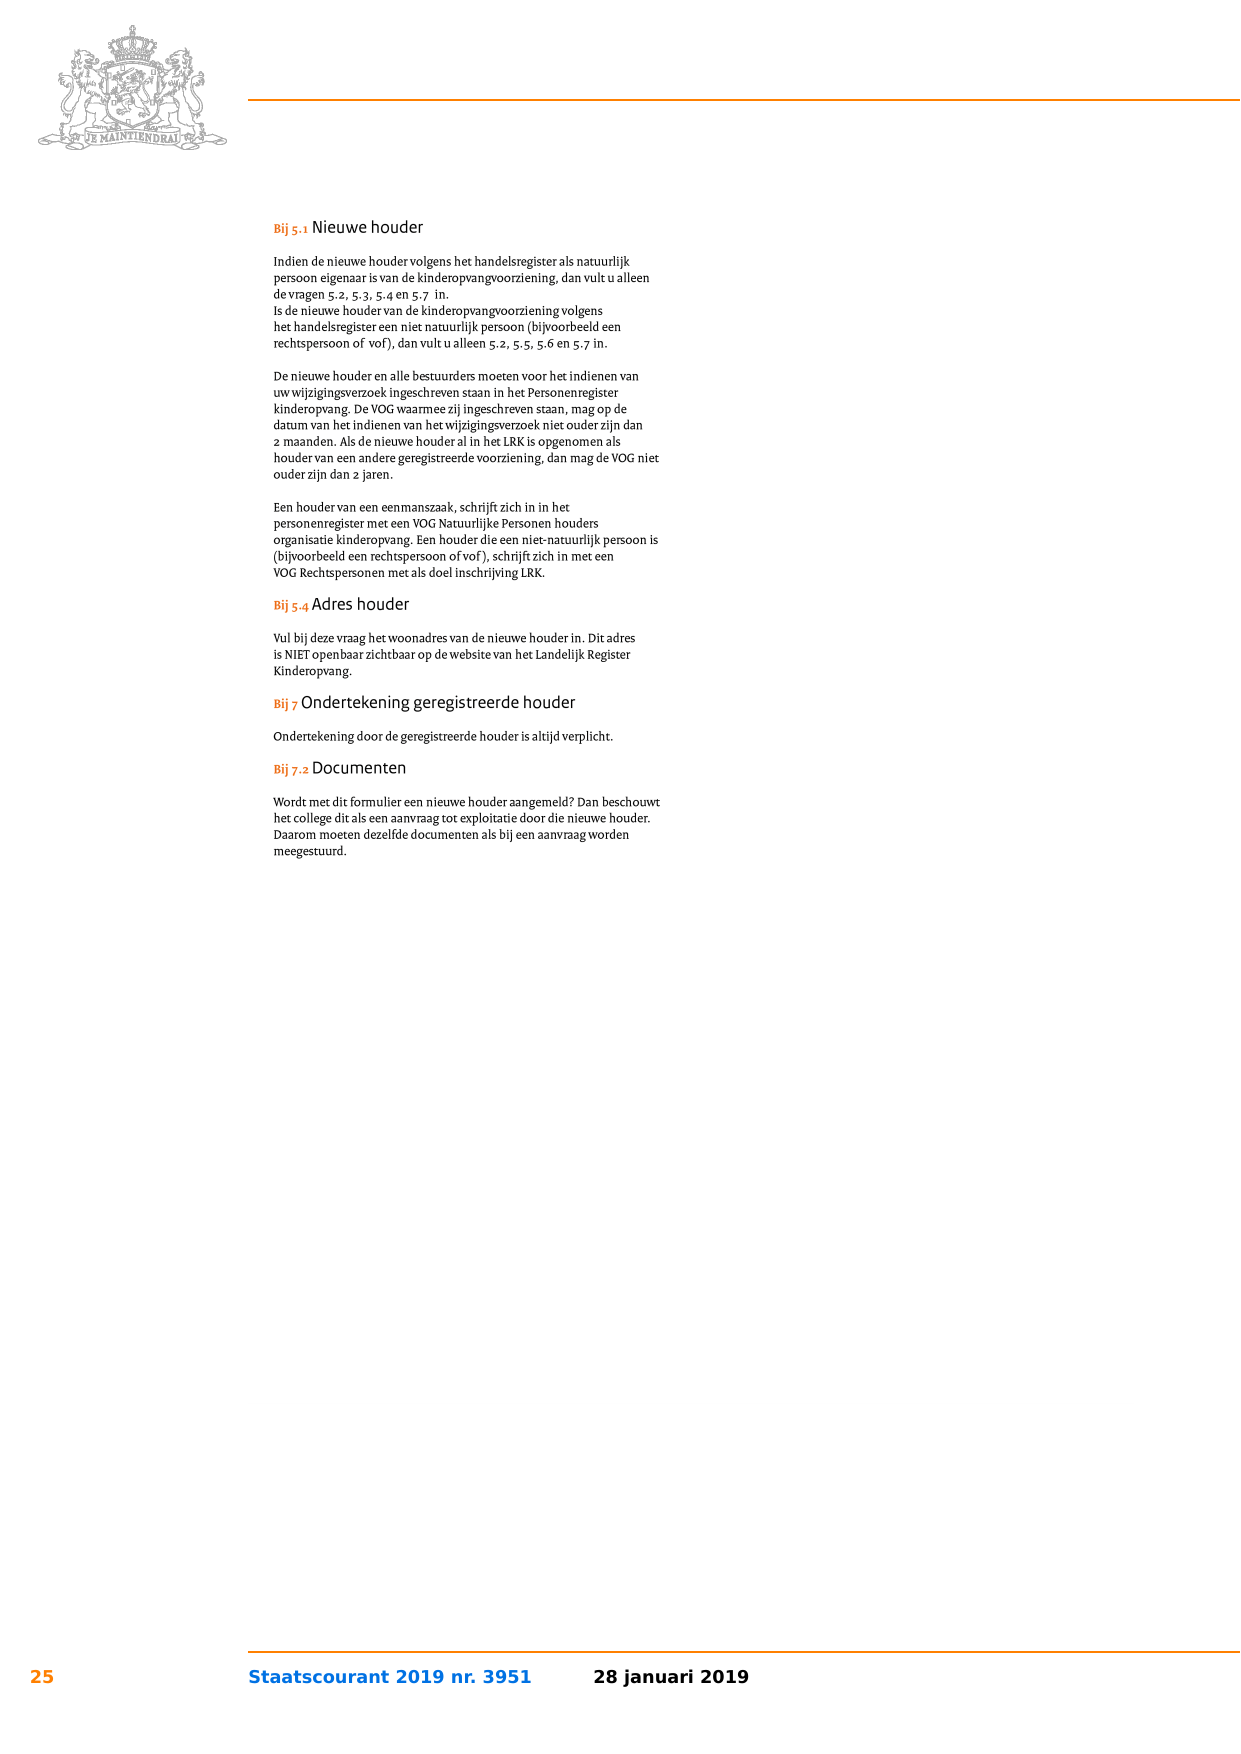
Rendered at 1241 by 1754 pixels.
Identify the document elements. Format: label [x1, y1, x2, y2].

picture [248, 151, 1134, 1404]
picture [38, 25, 227, 150]
